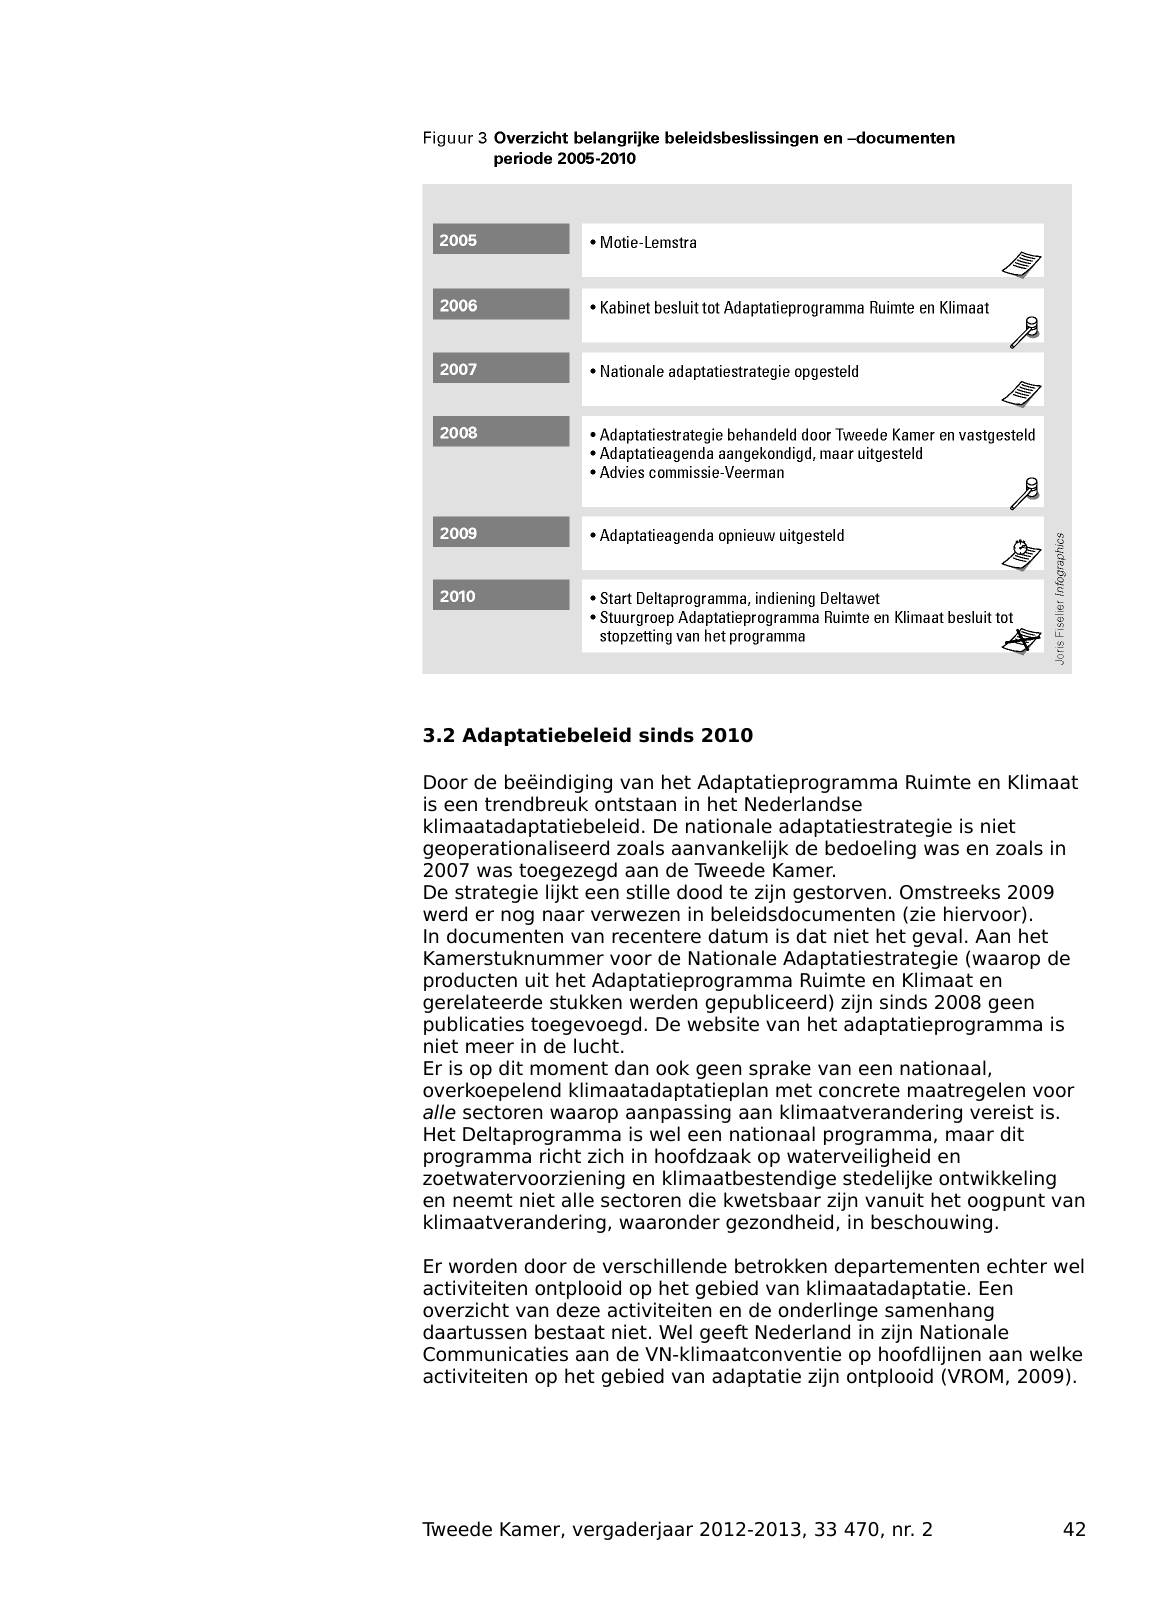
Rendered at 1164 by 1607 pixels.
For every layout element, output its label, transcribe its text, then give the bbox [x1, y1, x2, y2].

text Er is op dit moment dan ook geen sprake van een nationaal, overkoepelend klimaatadaptatieplan met concrete maatregelen voor alle sectoren waarop aanpassing aan klimaatverandering vereist is. Het Deltaprogramma is wel een nationaal programma, maar dit programma richt zich in hoofdzaak op waterveiligheid en zoetwatervoorziening en klimaatbestendige stedelijke ontwikkeling en neemt niet alle sectoren die kwetsbaar zijn vanuit het oogpunt van klimaatverandering, waaronder gezondheid, in beschouwing. [422, 1058, 1087, 1234]
subtitle 3.2 Adaptatiebeleid sinds 2010 [422, 725, 1087, 747]
text Er worden door de verschillende betrokken departementen echter wel activiteiten ontplooid op het gebied van klimaatadaptatie. Een overzicht van deze activiteiten en de onderlinge samenhang daartussen bestaat niet. Wel geeft Nederland in zijn Nationale Communicaties aan de VN-klimaatconventie op hoofdlijnen aan welke activiteiten op het gebied van adaptatie zijn ontplooid (VROM, 2009). [422, 1256, 1087, 1388]
text Door de beëindiging van het Adaptatieprogramma Ruimte en Klimaat is een trendbreuk ontstaan in het Nederlandse klimaatadaptatiebeleid. De nationale adaptatiestrategie is niet geoperationaliseerd zoals aanvankelijk de bedoeling was en zoals in 2007 was toegezegd aan de Tweede Kamer. [422, 772, 1087, 882]
text De strategie lijkt een stille dood te zijn gestorven. Omstreeks 2009 werd er nog naar verwezen in beleidsdocumenten (zie hiervoor). In documenten van recentere datum is dat niet het geval. Aan het Kamerstuknummer voor de Nationale Adaptatiestrategie (waarop de producten uit het Adaptatieprogramma Ruimte en Klimaat en gerelateerde stukken werden gepubliceerd) zijn sinds 2008 geen publicaties toegevoegd. De website van het adaptatieprogramma is niet meer in de lucht. [422, 882, 1087, 1058]
picture [422, 130, 1072, 674]
